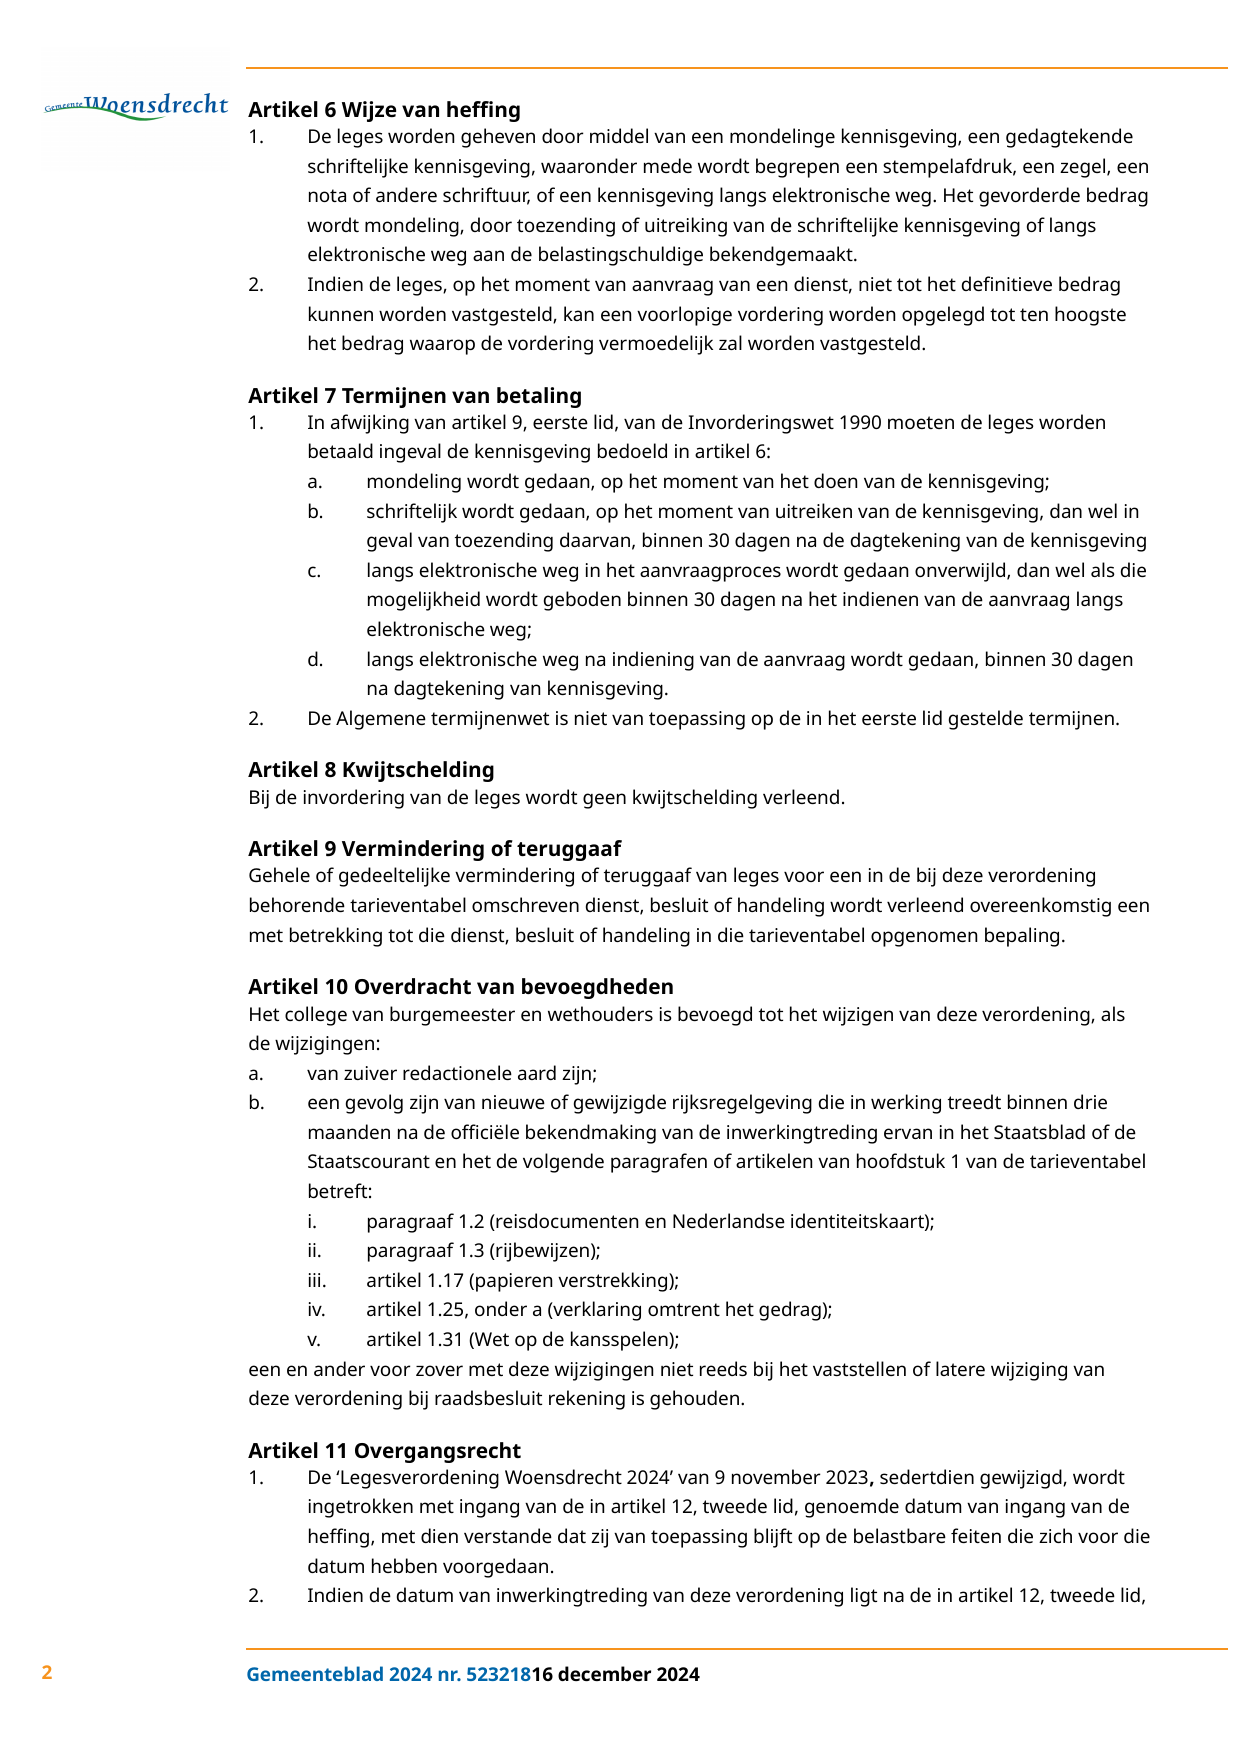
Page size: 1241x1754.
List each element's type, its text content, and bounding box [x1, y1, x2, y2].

list van zuiver redactionele aard zijn; [248, 1060, 1152, 1086]
text Gehele of gedeeltelijke vermindering of teruggaaf van leges voor een in de bij deze verordening behorende tarieventabel omschreven dienst, besluit of handeling wordt verleend overeenkomstig een met betrekking tot die dienst, besluit of handeling in die tarieventabel opgenomen bepaling. [248, 863, 1152, 948]
list artikel 1.17 (papieren verstrekking); [307, 1267, 1152, 1293]
list Indien de leges, op het moment van aanvraag van een dienst, niet tot het definitieve bedrag kunnen worden vastgesteld, kan een voorlopige vordering worden opgelegd tot ten hoogste het bedrag waarop de vordering vermoedelijk zal worden vastgesteld. [248, 271, 1152, 356]
picture [41, 47, 231, 172]
text Artikel 8 Kwijtschelding [248, 755, 1152, 784]
text Artikel 6 Wijze van heffing [248, 95, 1152, 123]
list In afwijking van artikel 9, eerste lid, van de Invorderingswet 1990 moeten de leges worden betaald ingeval de kennisgeving bedoeld in artikel 6: [248, 409, 1152, 464]
list Indien de datum van inwerkingtreding van deze verordening ligt na de in artikel 12, tweede lid, [248, 1582, 1152, 1608]
list De ‘Legesverordening Woensdrecht 2024’ van 9 november 2023, sedertdien gewijzigd, wordt ingetrokken met ingang van de in artikel 12, tweede lid, genoemde datum van ingang van de heffing, met dien verstande dat zij van toepassing blijft op de belastbare feiten die zich voor die datum hebben voorgedaan. [248, 1464, 1152, 1579]
text Artikel 9 Vermindering of teruggaaf [248, 834, 1152, 863]
list De leges worden geheven door middel van een mondelinge kennisgeving, een gedagtekende schriftelijke kennisgeving, waaronder mede wordt begrepen een stempelafdruk, een zegel, een nota of andere schriftuur, of een kennisgeving langs elektronische weg. Het gevorderde bedrag wordt mondeling, door toezending of uitreiking van de schriftelijke kennisgeving of langs elektronische weg aan de belastingschuldige bekendgemaakt. [248, 123, 1152, 267]
text Artikel 7 Termijnen van betaling [248, 381, 1152, 409]
list paragraaf 1.2 (reisdocumenten en Nederlandse identiteitskaart); [307, 1208, 1152, 1233]
list artikel 1.31 (Wet op de kansspelen); [307, 1326, 1152, 1352]
text een en ander voor zover met deze wijzigingen niet reeds bij het vaststellen of latere wijziging van deze verordening bij raadsbesluit rekening is gehouden. [248, 1356, 1152, 1411]
text Artikel 10 Overdracht van bevoegdheden [248, 972, 1152, 1001]
list langs elektronische weg na indiening van de aanvraag wordt gedaan, binnen 30 dagen na dagtekening van kennisgeving. [307, 646, 1152, 701]
list De Algemene termijnenwet is niet van toepassing op de in het eerste lid gestelde termijnen. [248, 705, 1152, 731]
list langs elektronische weg in het aanvraagproces wordt gedaan onverwijld, dan wel als die mogelijkheid wordt geboden binnen 30 dagen na het indienen van de aanvraag langs elektronische weg; [307, 557, 1152, 642]
text Het college van burgemeester en wethouders is bevoegd tot het wijzigen van deze verordening, als de wijzigingen: [248, 1001, 1152, 1056]
list paragraaf 1.3 (rijbewijzen); [307, 1237, 1152, 1263]
list schriftelijk wordt gedaan, op het moment van uitreiken van de kennisgeving, dan wel in geval van toezending daarvan, binnen 30 dagen na de dagtekening van de kennisgeving [307, 498, 1152, 553]
text Bij de invordering van de leges wordt geen kwijtschelding verleend. [248, 784, 1152, 809]
text Artikel 11 Overgangsrecht [248, 1436, 1152, 1464]
list mondeling wordt gedaan, op het moment van het doen van de kennisgeving; [307, 468, 1152, 494]
list een gevolg zijn van nieuwe of gewijzigde rijksregelgeving die in werking treedt binnen drie maanden na de officiële bekendmaking van de inwerkingtreding ervan in het Staatsblad of de Staatscourant en het de volgende paragrafen of artikelen van hoofdstuk 1 van de tarieventabel betreft: [248, 1089, 1152, 1204]
list artikel 1.25, onder a (verklaring omtrent het gedrag); [307, 1297, 1152, 1322]
